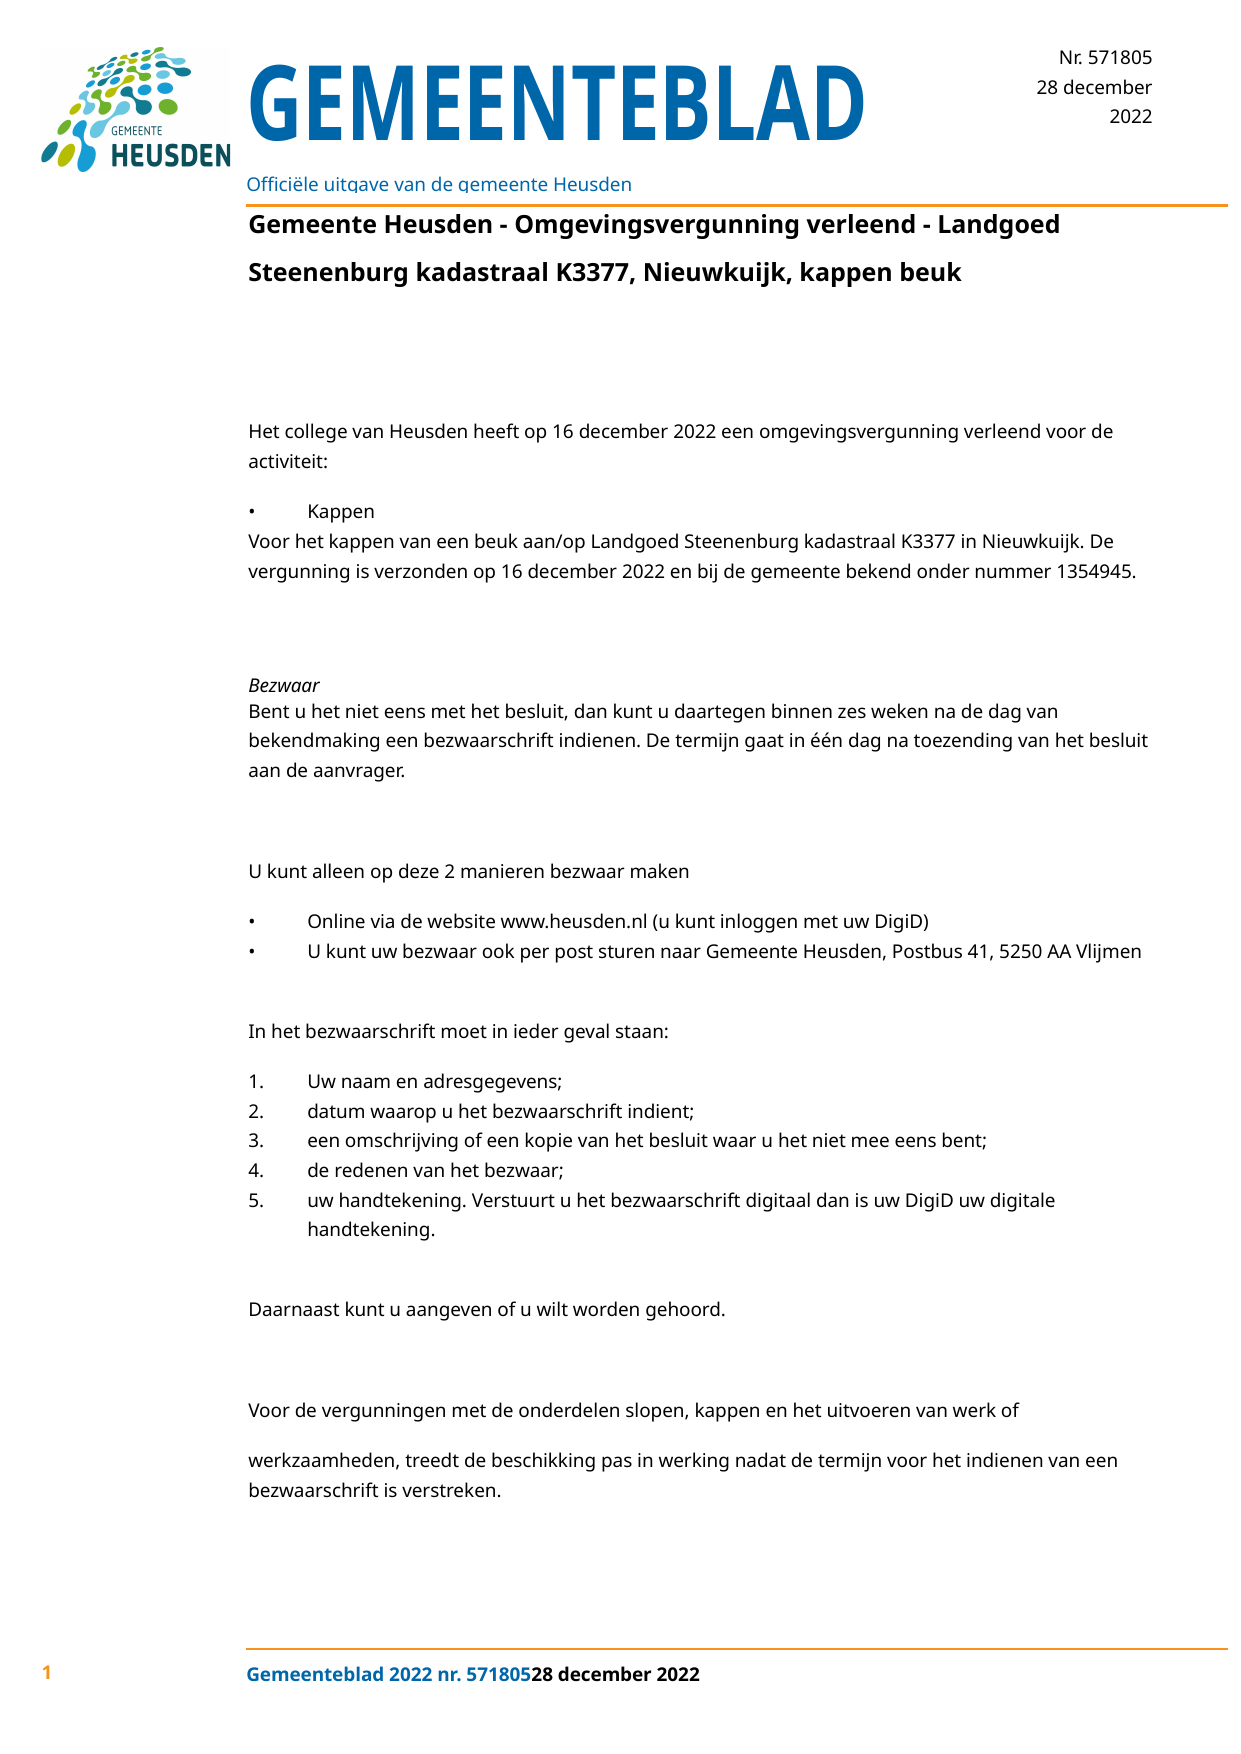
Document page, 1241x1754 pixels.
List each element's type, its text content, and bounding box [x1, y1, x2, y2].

picture [41, 47, 231, 172]
text Gemeente Heusden - Omgevingsvergunning verleend - Landgoed Steenenburg kadastraal K3377, Nieuwkuijk, kappen beuk [248, 207, 1152, 288]
text Daarnaast kunt u aangeven of u wilt worden gehoord. [248, 1296, 1152, 1322]
text Voor de vergunningen met de onderdelen slopen, kappen en het uitvoeren van werk of [248, 1397, 1152, 1423]
text U kunt alleen op deze 2 manieren bezwaar maken [248, 858, 1152, 884]
text In het bezwaarschrift moet in ieder geval staan: [248, 1018, 1152, 1044]
list Kappen [248, 499, 1152, 524]
list de redenen van het bezwaar; [248, 1157, 1152, 1183]
list uw handtekening. Verstuurt u het bezwaarschrift digitaal dan is uw DigiD uw digitale handtekening. [248, 1187, 1152, 1242]
text Voor het kappen van een beuk aan/op Landgoed Steenenburg kadastraal K3377 in Nieuwkuijk. De vergunning is verzonden op 16 december 2022 en bij de gemeente bekend onder nummer 1354945. [248, 528, 1152, 584]
text Het college van Heusden heeft op 16 december 2022 een omgevingsvergunning verleend voor de activiteit: [248, 419, 1152, 474]
text werkzaamheden, treedt de beschikking pas in werking nadat de termijn voor het indienen van een bezwaarschrift is verstreken. [248, 1448, 1152, 1503]
text Bezwaar [248, 672, 1152, 698]
list U kunt uw bezwaar ook per post sturen naar Gemeente Heusden, Postbus 41, 5250 AA Vlijmen [248, 938, 1152, 964]
list datum waarop u het bezwaarschrift indient; [248, 1098, 1152, 1124]
text Bent u het niet eens met het besluit, dan kunt u daartegen binnen zes weken na de dag van bekendmaking een bezwaarschrift indienen. De termijn gaat in één dag na toezending van het besluit aan de aanvrager. [248, 698, 1152, 783]
list Online via de website www.heusden.nl (u kunt inloggen met uw DigiD) [248, 908, 1152, 934]
list een omschrijving of een kopie van het besluit waar u het niet mee eens bent; [248, 1128, 1152, 1153]
list Uw naam en adresgegevens; [248, 1068, 1152, 1094]
